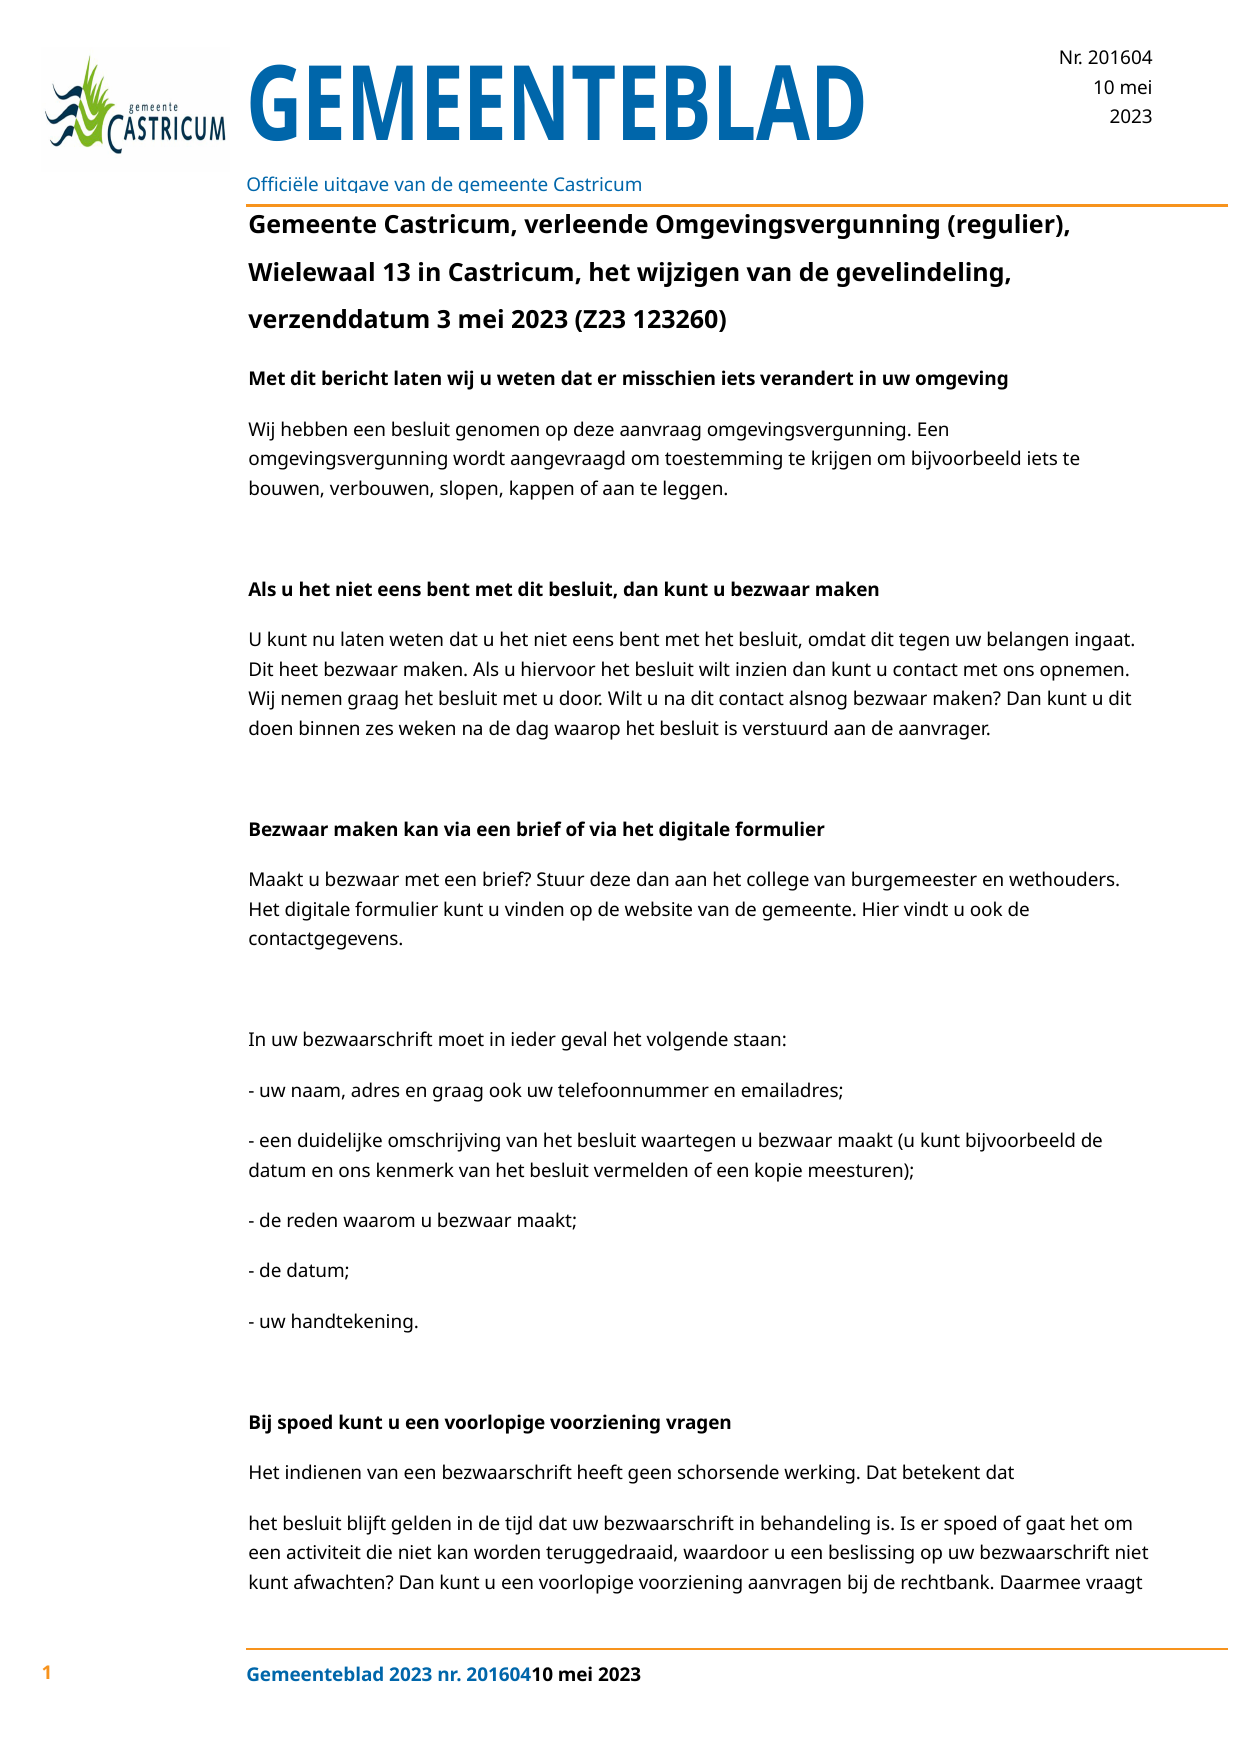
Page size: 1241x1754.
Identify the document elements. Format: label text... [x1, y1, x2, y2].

text U kunt nu laten weten dat u het niet eens bent met het besluit, omdat dit tegen uw belangen ingaat. Dit heet bezwaar maken. Als u hiervoor het besluit wilt inzien dan kunt u contact met ons opnemen. Wij nemen graag het besluit met u door. Wilt u na dit contact alsnog bezwaar maken? Dan kunt u dit doen binnen zes weken na de dag waarop het besluit is verstuurd aan de aanvrager. [248, 626, 1152, 741]
text Bezwaar maken kan via een brief of via het digitale formulier [248, 816, 1152, 842]
text Wij hebben een besluit genomen op deze aanvraag omgevingsvergunning. Een omgevingsvergunning wordt aangevraagd om toestemming te krijgen om bijvoorbeeld iets te bouwen, verbouwen, slopen, kappen of aan te leggen. [248, 416, 1152, 501]
text het besluit blijft gelden in de tijd dat uw bezwaarschrift in behandeling is. Is er spoed of gaat het om een activiteit die niet kan worden teruggedraaid, waardoor u een beslissing op uw bezwaarschrift niet kunt afwachten? Dan kunt u een voorlopige voorziening aanvragen bij de rechtbank. Daarmee vraagt [248, 1510, 1152, 1594]
text Maakt u bezwaar met een brief? Stuur deze dan aan het college van burgemeester en wethouders. Het digitale formulier kunt u vinden op de website van de gemeente. Hier vindt u ook de contactgegevens. [248, 866, 1152, 951]
text - een duidelijke omschrijving van het besluit waartegen u bezwaar maakt (u kunt bijvoorbeeld de datum en ons kenmerk van het besluit vermelden of een kopie meesturen); [248, 1127, 1152, 1182]
text Met dit bericht laten wij u weten dat er misschien iets verandert in uw omgeving [248, 366, 1152, 391]
text In uw bezwaarschrift moet in ieder geval het volgende staan: [248, 1026, 1152, 1052]
text Als u het niet eens bent met dit besluit, dan kunt u bezwaar maken [248, 576, 1152, 602]
text - uw handtekening. [248, 1308, 1152, 1334]
text - de datum; [248, 1258, 1152, 1283]
picture [41, 47, 231, 172]
text Het indienen van een bezwaarschrift heeft geen schorsende werking. Dat betekent dat [248, 1459, 1152, 1485]
text Bij spoed kunt u een voorlopige voorziening vragen [248, 1409, 1152, 1434]
text - uw naam, adres en graag ook uw telefoonnummer en emailadres; [248, 1077, 1152, 1102]
text - de reden waarom u bezwaar maakt; [248, 1207, 1152, 1233]
text Gemeente Castricum, verleende Omgevingsvergunning (regulier), Wielewaal 13 in Castricum, het wijzigen van de gevelindeling, verzenddatum 3 mei 2023 (Z23 123260) [248, 207, 1152, 336]
